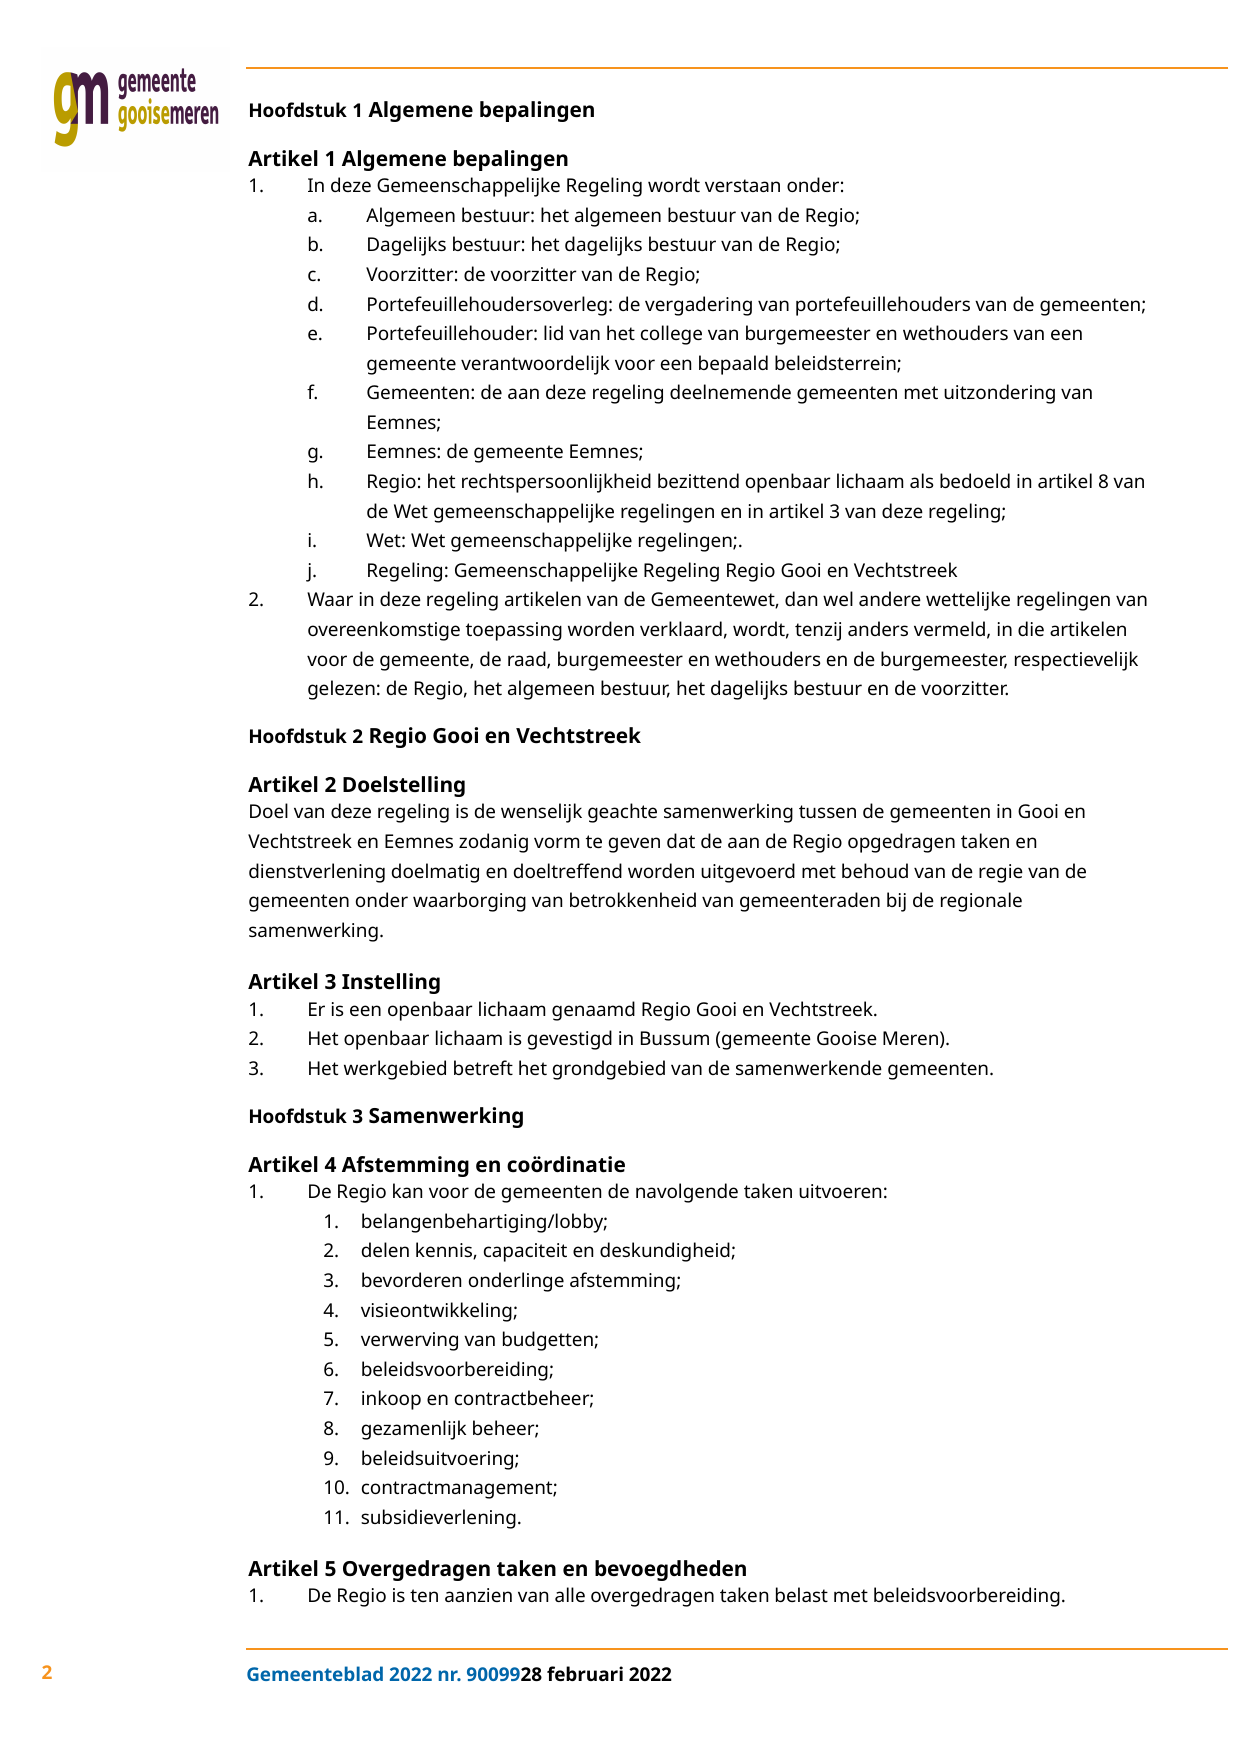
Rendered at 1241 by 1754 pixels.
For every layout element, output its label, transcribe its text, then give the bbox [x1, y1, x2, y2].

list Waar in deze regeling artikelen van de Gemeentewet, dan wel andere wettelijke regelingen van overeenkomstige toepassing worden verklaard, wordt, tenzij anders vermeld, in die artikelen voor de gemeente, de raad, burgemeester en wethouders en de burgemeester, respectievelijk gelezen: de Regio, het algemeen bestuur, het dagelijks bestuur en de voorzitter. [248, 587, 1152, 701]
list Portefeuillehoudersoverleg: de vergadering van portefeuillehouders van de gemeenten; [307, 291, 1152, 317]
list belangenbehartiging/lobby; [323, 1208, 1152, 1234]
list inkoop en contractbeheer; [323, 1386, 1152, 1411]
list Regio: het rechtspersoonlijkheid bezittend openbaar lichaam als bedoeld in artikel 8 van de Wet gemeenschappelijke regelingen en in artikel 3 van deze regeling; [307, 468, 1152, 524]
list subsidieverlening. [323, 1504, 1152, 1529]
list beleidsvoorbereiding; [323, 1356, 1152, 1382]
list Het werkgebied betreft het grondgebied van de samenwerkende gemeenten. [248, 1055, 1152, 1081]
list contractmanagement; [323, 1474, 1152, 1500]
list In deze Gemeenschappelijke Regeling wordt verstaan onder: [248, 172, 1152, 198]
list Eemnes: de gemeente Eemnes; [307, 439, 1152, 464]
list Portefeuillehouder: lid van het college van burgemeester en wethouders van een gemeente verantwoordelijk voor een bepaald beleidsterrein; [307, 320, 1152, 376]
list Er is een openbaar lichaam genaamd Regio Gooi en Vechtstreek. [248, 996, 1152, 1022]
list De Regio is ten aanzien van alle overgedragen taken belast met beleidsvoorbereiding. [248, 1583, 1152, 1608]
list Algemeen bestuur: het algemeen bestuur van de Regio; [307, 202, 1152, 228]
text Artikel 4 Afstemming en coördinatie [248, 1150, 1152, 1178]
text Hoofdstuk 2 Regio Gooi en Vechtstreek [248, 721, 1152, 749]
list Gemeenten: de aan deze regeling deelnemende gemeenten met uitzondering van Eemnes; [307, 379, 1152, 435]
list bevorderen onderlinge afstemming; [323, 1267, 1152, 1293]
text Hoofdstuk 3 Samenwerking [248, 1101, 1152, 1129]
picture [41, 47, 231, 172]
text Artikel 5 Overgedragen taken en bevoegdheden [248, 1554, 1152, 1583]
text Artikel 2 Doelstelling [248, 770, 1152, 799]
text Hoofdstuk 1 Algemene bepalingen [248, 95, 1152, 123]
list verwerving van budgetten; [323, 1326, 1152, 1352]
list Dagelijks bestuur: het dagelijks bestuur van de Regio; [307, 232, 1152, 257]
text Artikel 1 Algemene bepalingen [248, 144, 1152, 172]
list Regeling: Gemeenschappelijke Regeling Regio Gooi en Vechtstreek [307, 557, 1152, 583]
list visieontwikkeling; [323, 1297, 1152, 1322]
text Artikel 3 Instelling [248, 967, 1152, 996]
list Wet: Wet gemeenschappelijke regelingen;. [307, 527, 1152, 553]
list beleidsuitvoering; [323, 1445, 1152, 1470]
list Het openbaar lichaam is gevestigd in Bussum (gemeente Gooise Meren). [248, 1026, 1152, 1051]
list delen kennis, capaciteit en deskundigheid; [323, 1238, 1152, 1263]
text Doel van deze regeling is de wenselijk geachte samenwerking tussen de gemeenten in Gooi en Vechtstreek en Eemnes zodanig vorm te geven dat de aan de Regio opgedragen taken en dienstverlening doelmatig en doeltreffend worden uitgevoerd met behoud van de regie van de gemeenten onder waarborging van betrokkenheid van gemeenteraden bij de regionale samenwerking. [248, 799, 1152, 943]
list De Regio kan voor de gemeenten de navolgende taken uitvoeren: [248, 1178, 1152, 1204]
list Voorzitter: de voorzitter van de Regio; [307, 261, 1152, 287]
list gezamenlijk beheer; [323, 1415, 1152, 1441]
